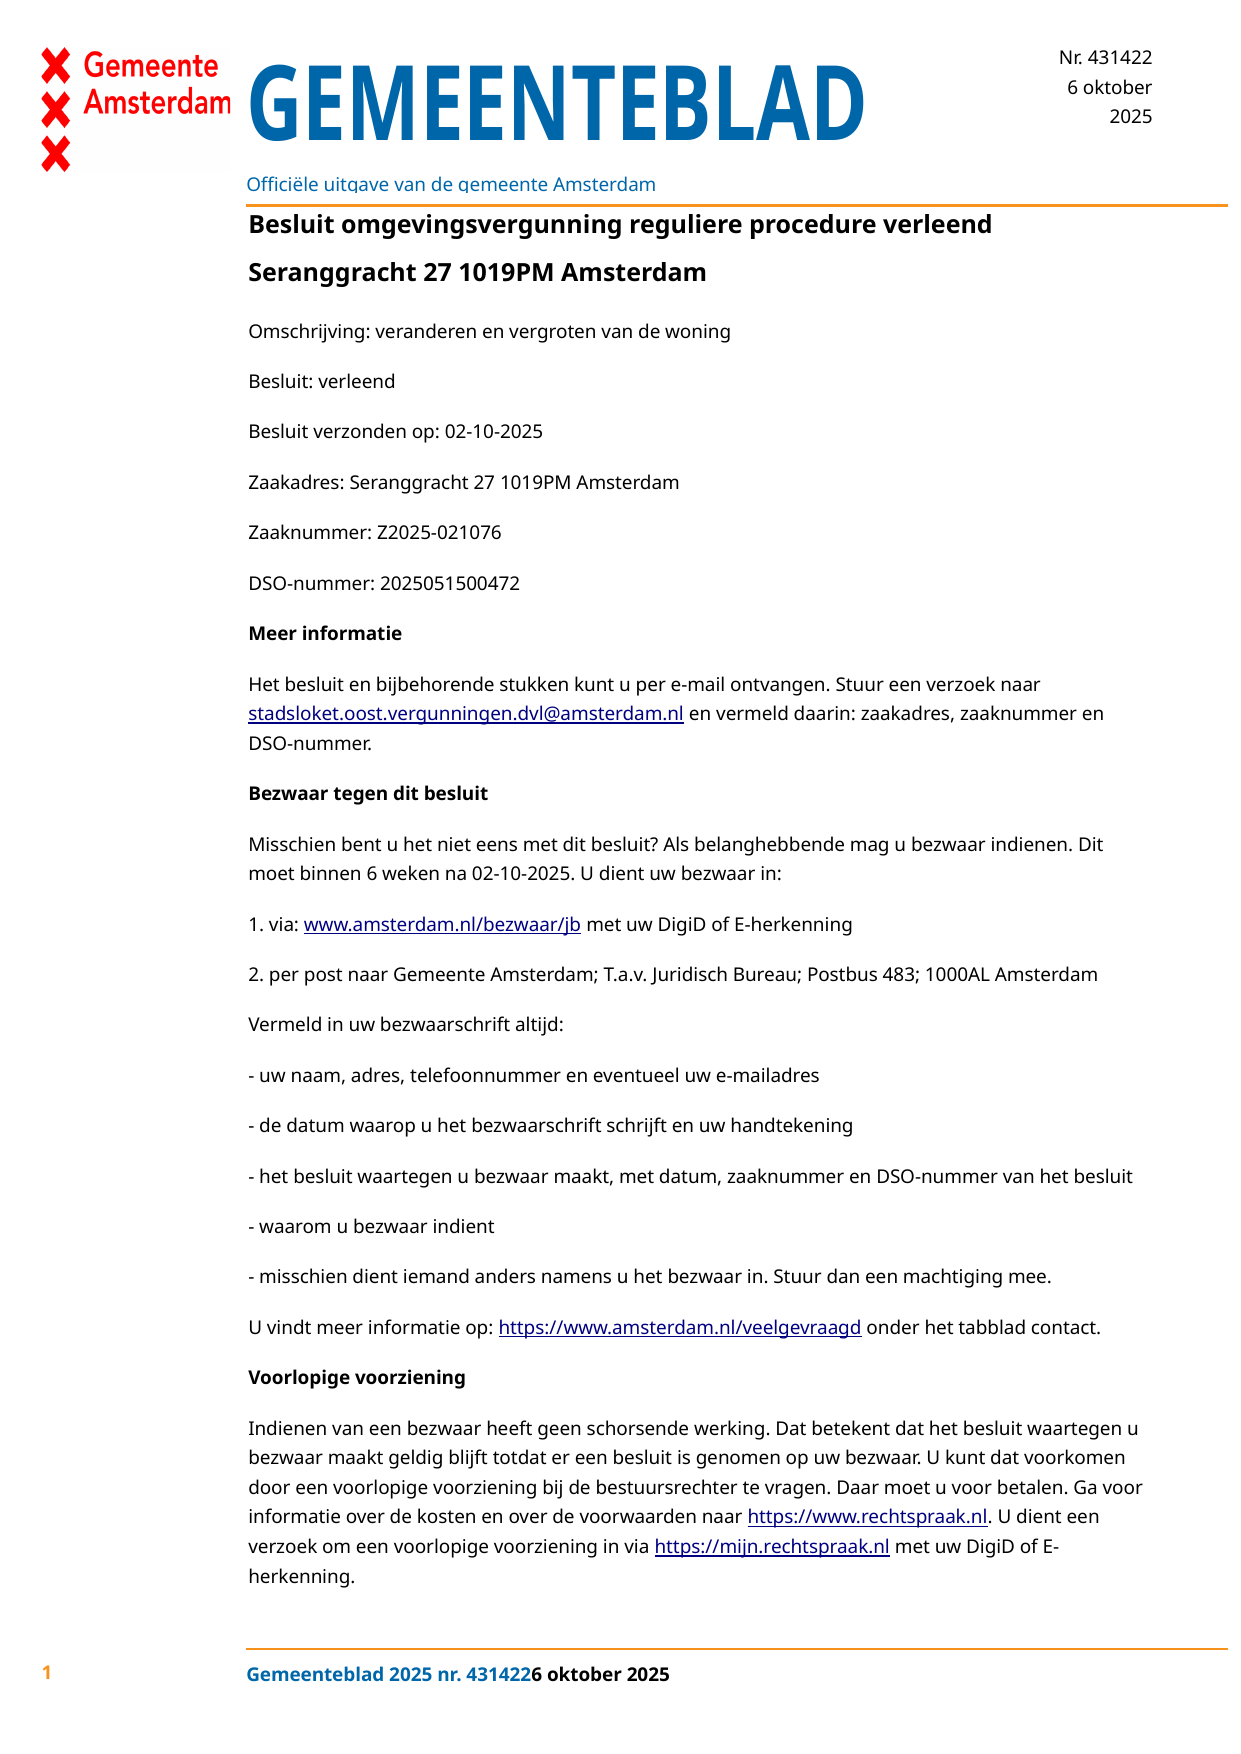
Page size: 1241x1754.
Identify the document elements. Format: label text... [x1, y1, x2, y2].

text Meer informatie [248, 620, 1152, 646]
text - misschien dient iemand anders namens u het bezwaar in. Stuur dan een machtiging mee. [248, 1264, 1152, 1289]
text U vindt meer informatie op: https://www.amsterdam.nl/veelgevraagd onder het tabblad contact. [248, 1314, 1152, 1340]
text Misschien bent u het niet eens met dit besluit? Als belanghebbende mag u bezwaar indienen. Dit moet binnen 6 weken na 02-10-2025. U dient uw bezwaar in: [248, 831, 1152, 886]
text Vermeld in uw bezwaarschrift altijd: [248, 1012, 1152, 1037]
text Besluit: verleend [248, 368, 1152, 394]
text Indienen van een bezwaar heeft geen schorsende werking. Dat betekent dat het besluit waartegen u bezwaar maakt geldig blijft totdat er een besluit is genomen op uw bezwaar. U kunt dat voorkomen door een voorlopige voorziening bij de bestuursrechter te vragen. Daar moet u voor betalen. Ga voor informatie over de kosten en over de voorwaarden naar https://www.rechtspraak.nl. U dient een verzoek om een voorlopige voorziening in via https://mijn.rechtspraak.nl met uw DigiD of E-herkenning. [248, 1415, 1152, 1589]
text Omschrijving: veranderen en vergroten van de woning [248, 318, 1152, 344]
text - het besluit waartegen u bezwaar maakt, met datum, zaaknummer en DSO-nummer van het besluit [248, 1163, 1152, 1189]
text 1. via: www.amsterdam.nl/bezwaar/jb met uw DigiD of E-herkenning [248, 911, 1152, 937]
text Besluit verzonden op: 02-10-2025 [248, 419, 1152, 444]
text Besluit omgevingsvergunning reguliere procedure verleend Seranggracht 27 1019PM Amsterdam [248, 207, 1152, 288]
text - waarom u bezwaar indient [248, 1213, 1152, 1239]
text Zaakadres: Seranggracht 27 1019PM Amsterdam [248, 469, 1152, 495]
text 2. per post naar Gemeente Amsterdam; T.a.v. Juridisch Bureau; Postbus 483; 1000AL Amsterdam [248, 961, 1152, 987]
text DSO-nummer: 2025051500472 [248, 570, 1152, 596]
text Het besluit en bijbehorende stukken kunt u per e-mail ontvangen. Stuur een verzoek naar stadsloket.oost.vergunningen.dvl@amsterdam.nl en vermeld daarin: zaakadres, zaaknummer en DSO-nummer. [248, 671, 1152, 756]
text Zaaknummer: Z2025-021076 [248, 519, 1152, 545]
text - de datum waarop u het bezwaarschrift schrijft en uw handtekening [248, 1112, 1152, 1138]
text - uw naam, adres, telefoonnummer en eventueel uw e-mailadres [248, 1062, 1152, 1088]
text Bezwaar tegen dit besluit [248, 780, 1152, 806]
text Voorlopige voorziening [248, 1364, 1152, 1390]
picture [41, 47, 231, 172]
